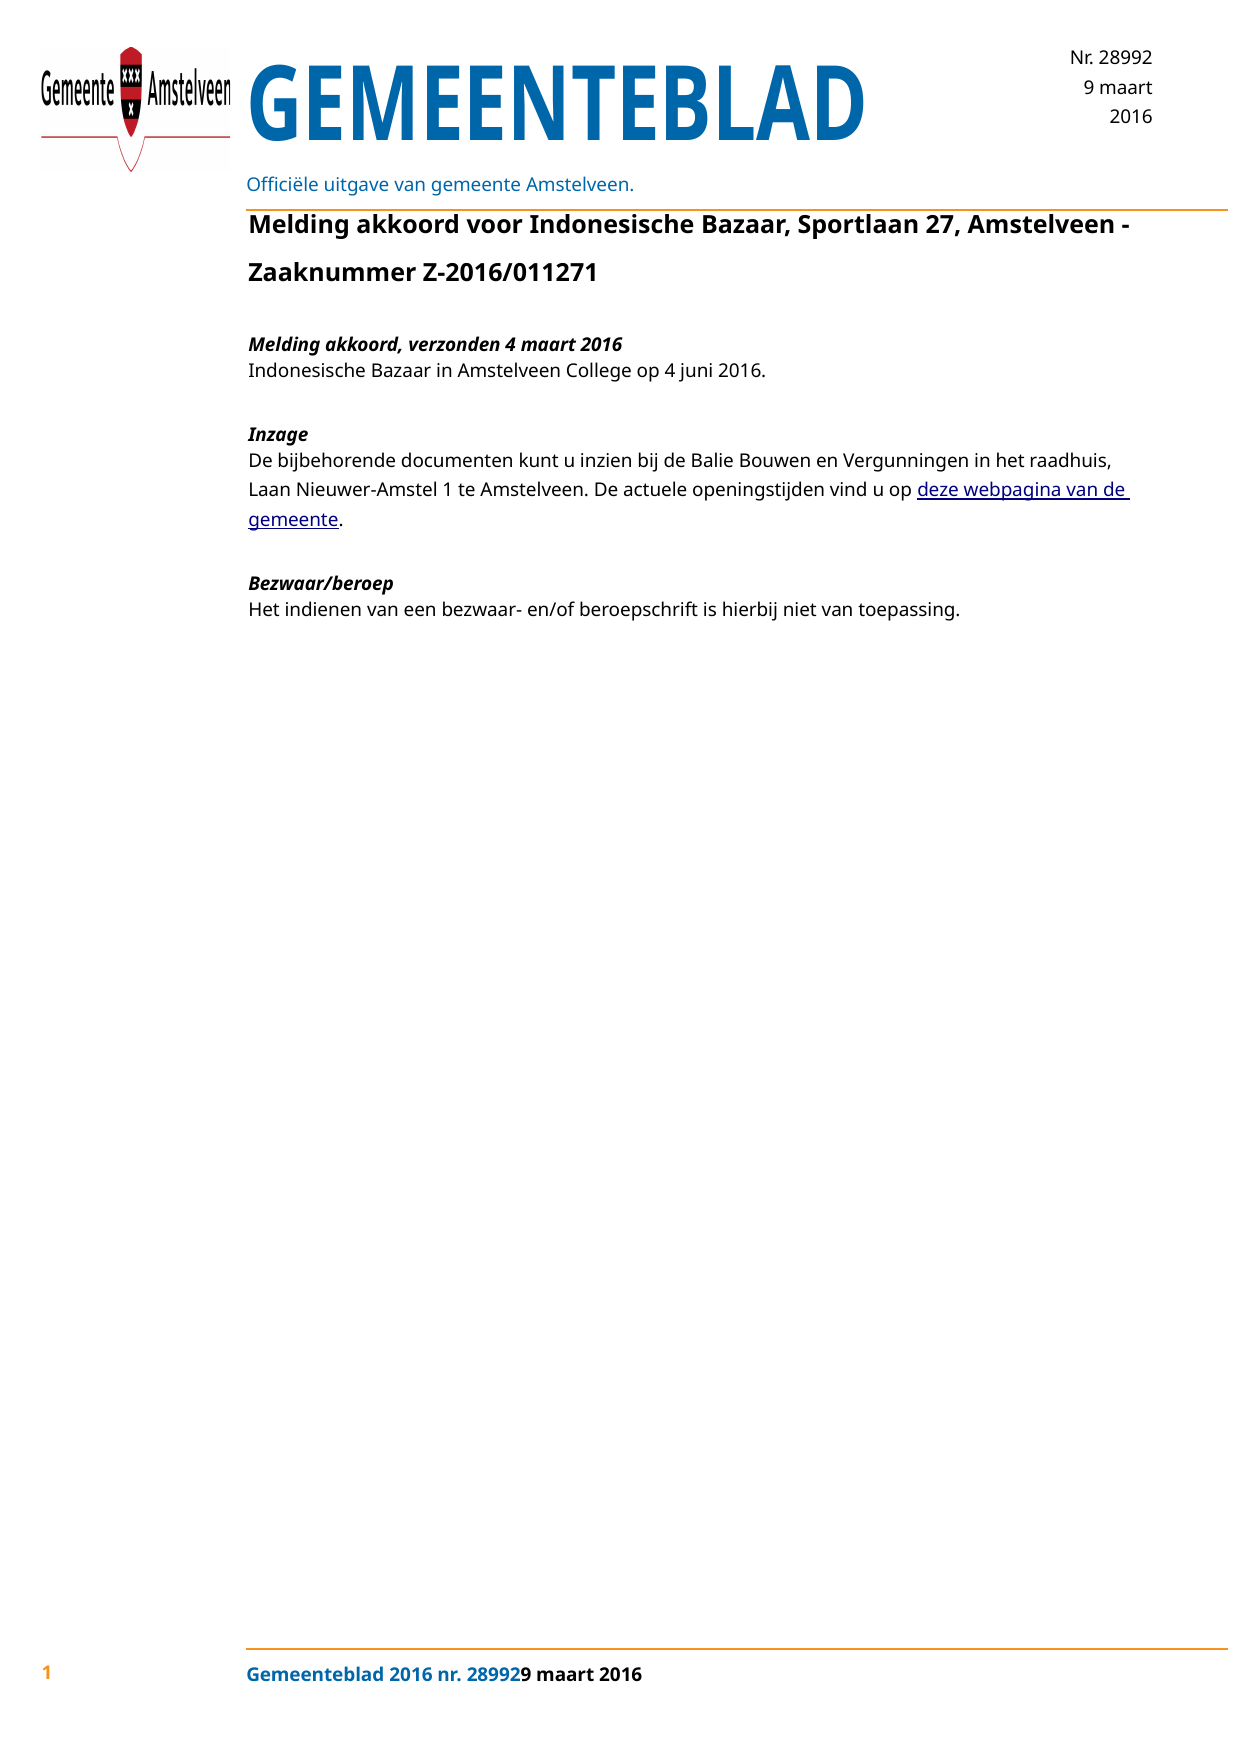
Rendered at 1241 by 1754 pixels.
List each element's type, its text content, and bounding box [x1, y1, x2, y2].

text Melding akkoord voor Indonesische Bazaar, Sportlaan 27, Amstelveen - Zaaknummer Z-2016/011271 [248, 211, 1152, 288]
text De bijbehorende documenten kunt u inzien bij de Balie Bouwen en Vergunningen in het raadhuis, Laan Nieuwer-Amstel 1 te Amstelveen. De actuele openingstijden vind u op deze webpagina van de gemeente. [248, 447, 1152, 532]
text Indonesische Bazaar in Amstelveen College op 4 juni 2016. [248, 357, 1152, 383]
text Het indienen van een bezwaar- en/of beroepschrift is hierbij niet van toepassing. [248, 596, 1152, 621]
text Inzage [248, 421, 1152, 447]
text Melding akkoord, verzonden 4 maart 2016 [248, 331, 1152, 357]
text Bezwaar/beroep [248, 570, 1152, 596]
picture [41, 47, 231, 172]
